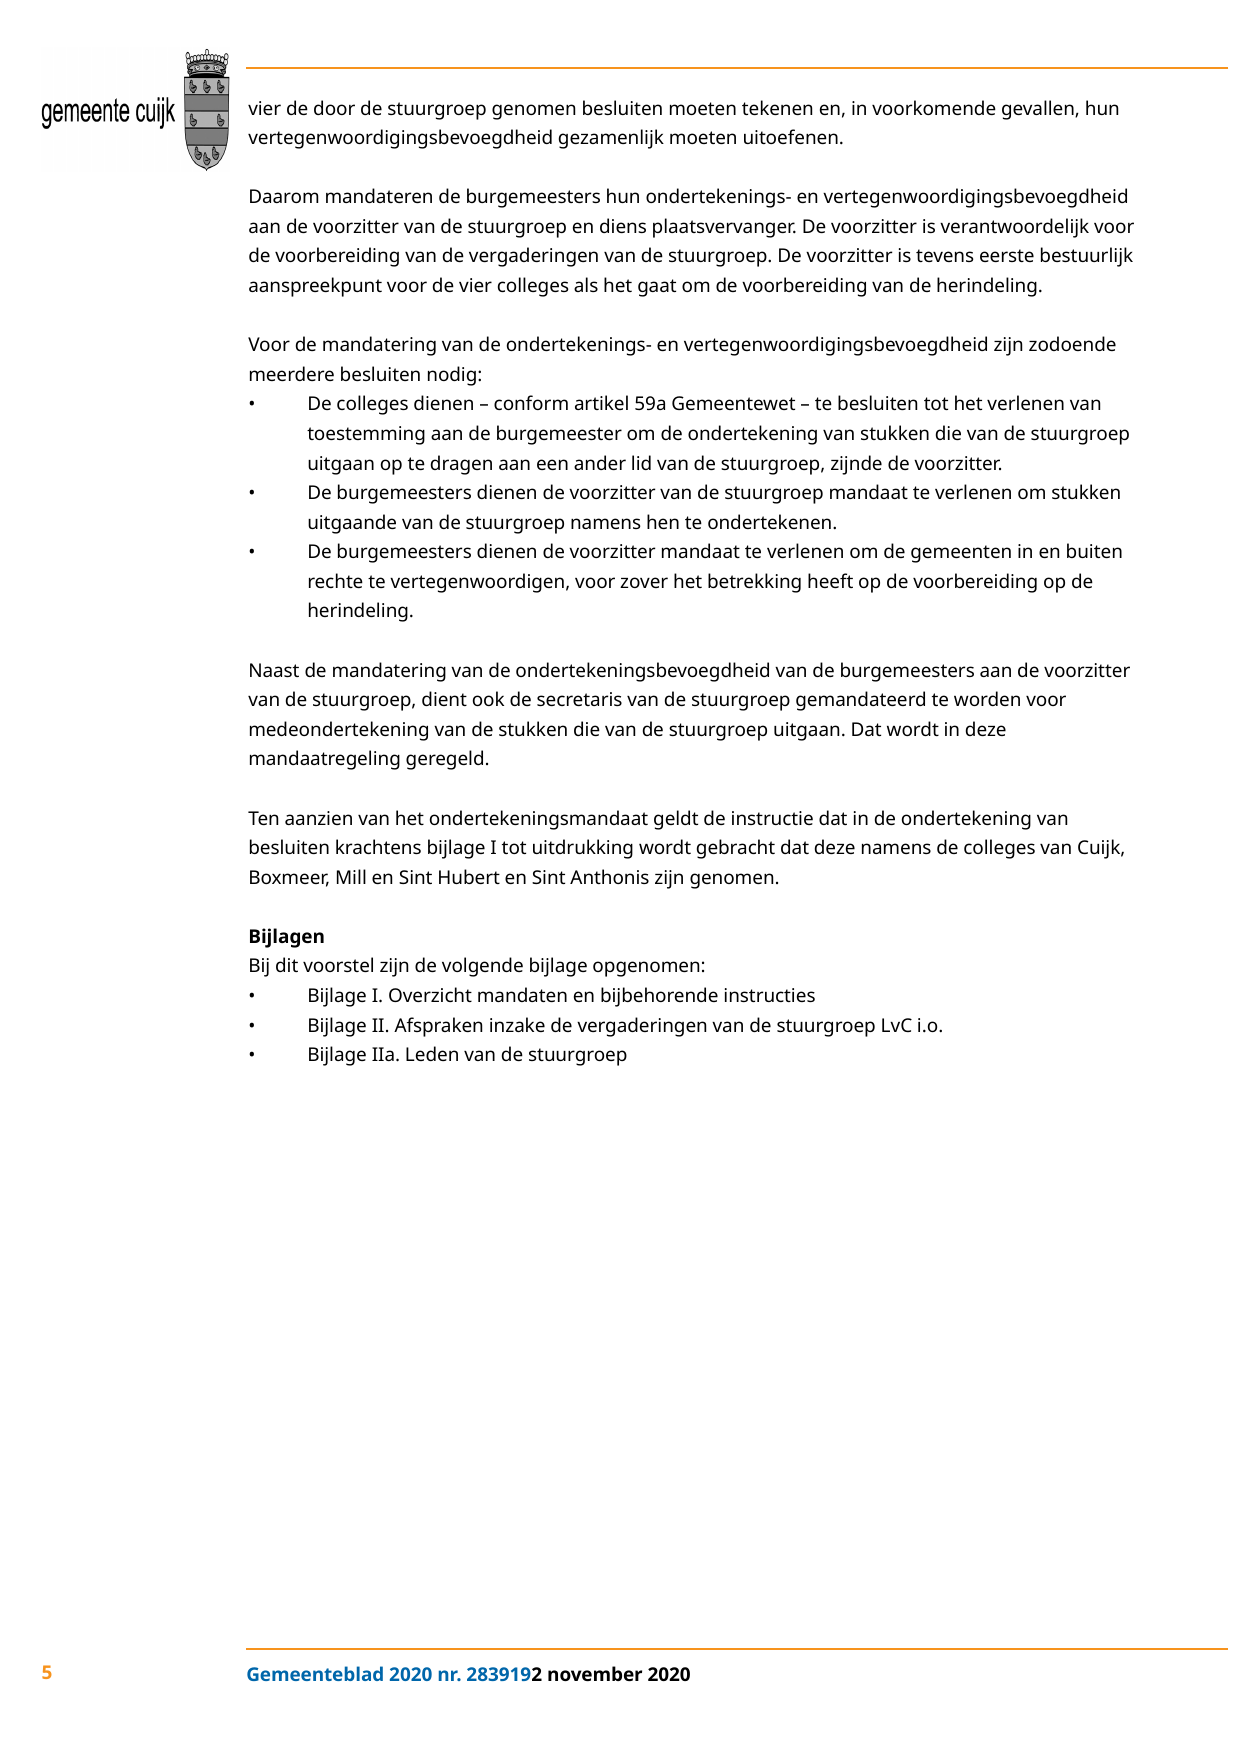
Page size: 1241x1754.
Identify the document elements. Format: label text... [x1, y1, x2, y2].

text Bijlagen [248, 923, 1152, 949]
list De colleges dienen – conform artikel 59a Gemeentewet – te besluiten tot het verlenen van toestemming aan de burgemeester om de ondertekening van stukken die van de stuurgroep uitgaan op te dragen aan een ander lid van de stuurgroep, zijnde de voorzitter. [248, 391, 1152, 476]
list Bijlage IIa. Leden van de stuurgroep [248, 1041, 1152, 1067]
text Daarom mandateren de burgemeesters hun ondertekenings- en vertegenwoordigingsbevoegdheid aan de voorzitter van de stuurgroep en diens plaatsvervanger. De voorzitter is verantwoordelijk voor de voorbereiding van de vergaderingen van de stuurgroep. De voorzitter is tevens eerste bestuurlijk aanspreekpunt voor de vier colleges als het gaat om de voorbereiding van de herindeling. [248, 183, 1152, 298]
list De burgemeesters dienen de voorzitter van de stuurgroep mandaat te verlenen om stukken uitgaande van de stuurgroep namens hen te ondertekenen. [248, 479, 1152, 535]
text vier de door de stuurgroep genomen besluiten moeten tekenen en, in voorkomende gevallen, hun vertegenwoordigingsbevoegdheid gezamenlijk moeten uitoefenen. [248, 95, 1152, 150]
list Bijlage II. Afspraken inzake de vergaderingen van de stuurgroep LvC i.o. [248, 1012, 1152, 1038]
text Voor de mandatering van de ondertekenings- en vertegenwoordigingsbevoegdheid zijn zodoende meerdere besluiten nodig: [248, 331, 1152, 387]
picture [41, 47, 231, 172]
list Bijlage I. Overzicht mandaten en bijbehorende instructies [248, 982, 1152, 1008]
text Bij dit voorstel zijn de volgende bijlage opgenomen: [248, 953, 1152, 978]
text Naast de mandatering van de ondertekeningsbevoegdheid van de burgemeesters aan de voorzitter van de stuurgroep, dient ook de secretaris van de stuurgroep gemandateerd te worden voor medeondertekening van de stukken die van de stuurgroep uitgaan. Dat wordt in deze mandaatregeling geregeld. [248, 657, 1152, 771]
list De burgemeesters dienen de voorzitter mandaat te verlenen om de gemeenten in en buiten rechte te vertegenwoordigen, voor zover het betrekking heeft op de voorbereiding op de herindeling. [248, 538, 1152, 623]
text Ten aanzien van het ondertekeningsmandaat geldt de instructie dat in de ondertekening van besluiten krachtens bijlage I tot uitdrukking wordt gebracht dat deze namens de colleges van Cuijk, Boxmeer, Mill en Sint Hubert en Sint Anthonis zijn genomen. [248, 805, 1152, 890]
